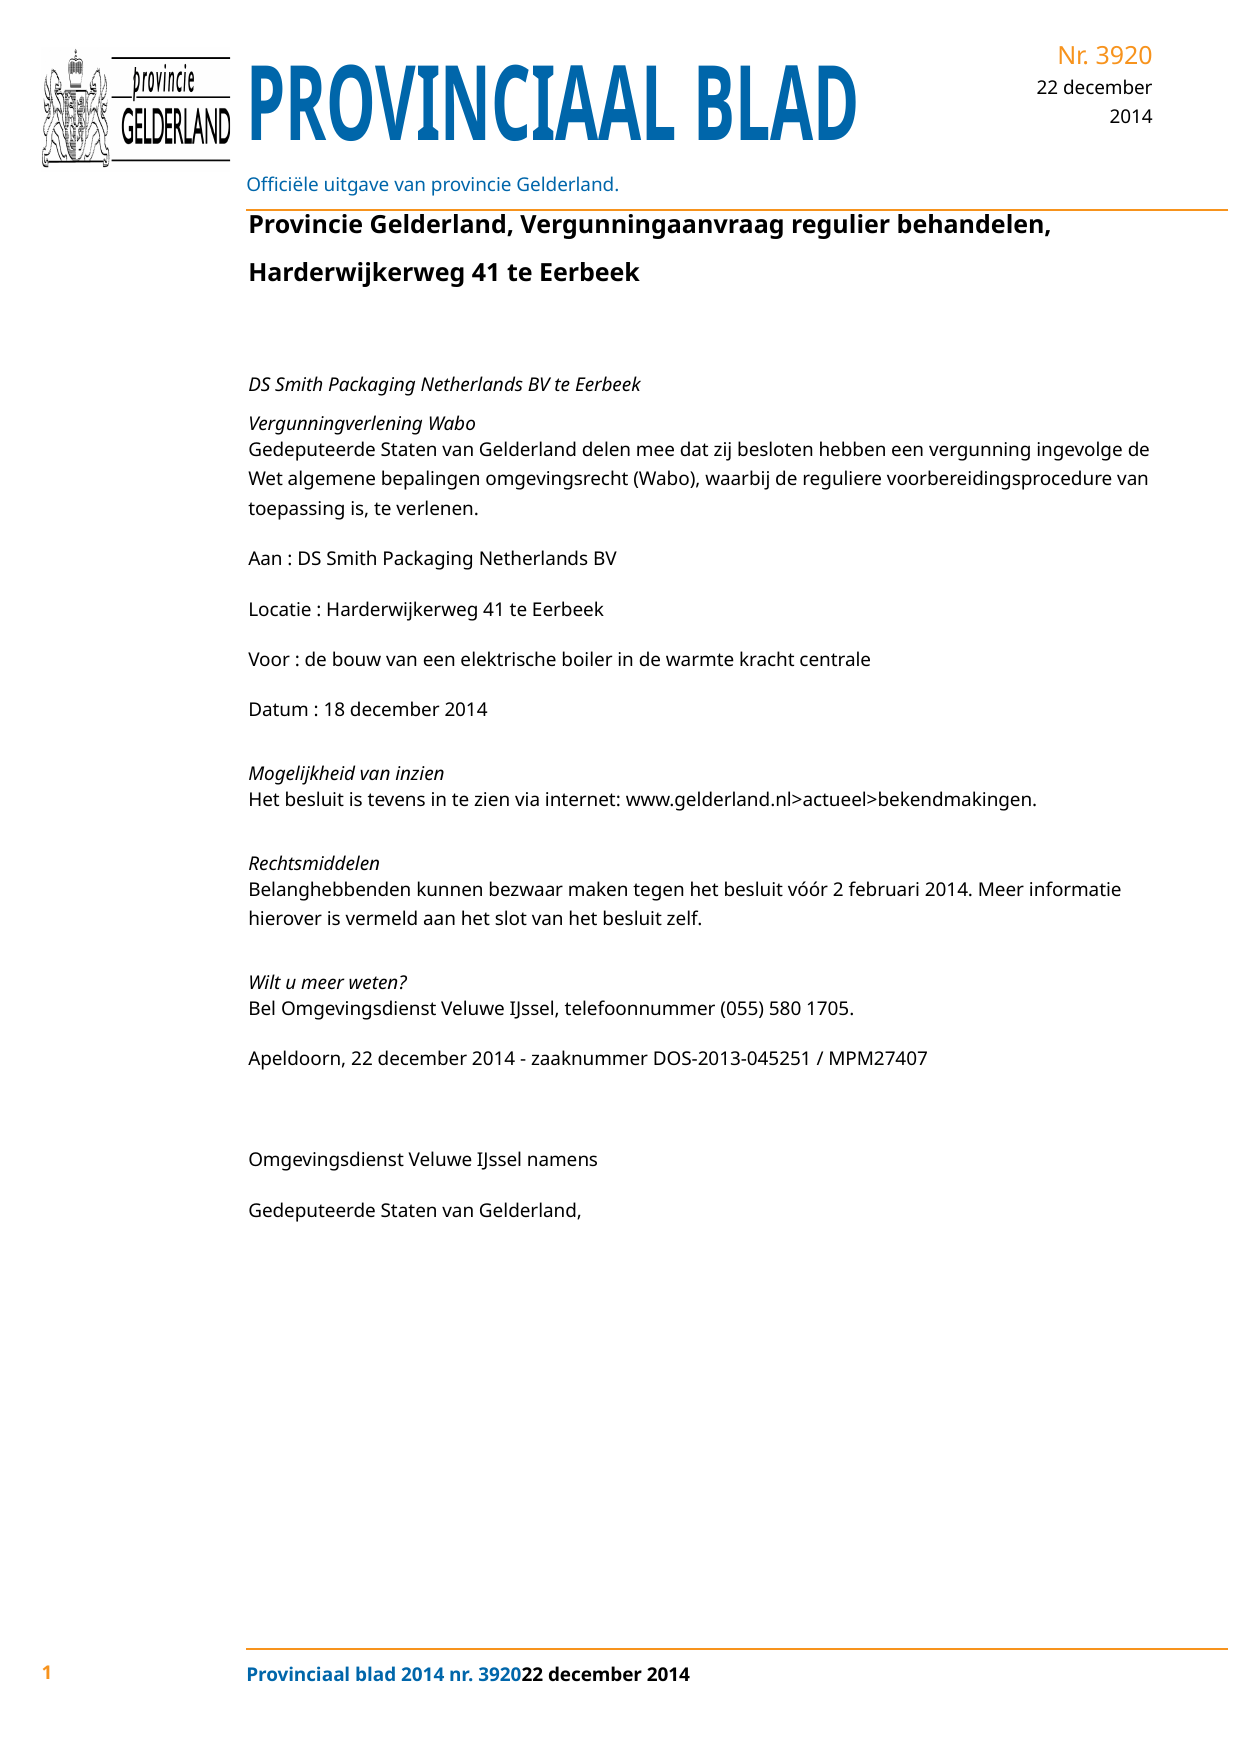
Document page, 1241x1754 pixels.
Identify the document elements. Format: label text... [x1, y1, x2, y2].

text Rechtsmiddelen [248, 850, 1152, 876]
text Omgevingsdienst Veluwe IJssel namens [248, 1146, 1152, 1172]
text Datum : 18 december 2014 [248, 697, 1152, 722]
text Het besluit is tevens in te zien via internet: www.gelderland.nl>actueel>bekendmakingen. [248, 786, 1152, 812]
text Wilt u meer weten? [248, 969, 1152, 995]
text Gedeputeerde Staten van Gelderland delen mee dat zij besloten hebben een vergunning ingevolge de Wet algemene bepalingen omgevingsrecht (Wabo), waarbij de reguliere voorbereidingsprocedure van toepassing is, te verlenen. [248, 436, 1152, 521]
text Voor : de bouw van een elektrische boiler in de warmte kracht centrale [248, 646, 1152, 672]
picture [41, 47, 231, 172]
text DS Smith Packaging Netherlands BV te Eerbeek [248, 371, 1152, 396]
text Provincie Gelderland, Vergunningaanvraag regulier behandelen, Harderwijkerweg 41 te Eerbeek [248, 211, 1152, 288]
text Apeldoorn, 22 december 2014 - zaaknummer DOS-2013-045251 / MPM27407 [248, 1046, 1152, 1071]
text Locatie : Harderwijkerweg 41 te Eerbeek [248, 596, 1152, 621]
text Mogelijkheid van inzien [248, 761, 1152, 786]
text Vergunningverlening Wabo [248, 410, 1152, 436]
text Gedeputeerde Staten van Gelderland, [248, 1197, 1152, 1223]
text Bel Omgevingsdienst Veluwe IJssel, telefoonnummer (055) 580 1705. [248, 995, 1152, 1021]
text Aan : DS Smith Packaging Netherlands BV [248, 545, 1152, 571]
text Belanghebbenden kunnen bezwaar maken tegen het besluit vóór 2 februari 2014. Meer informatie hierover is vermeld aan het slot van het besluit zelf. [248, 876, 1152, 931]
